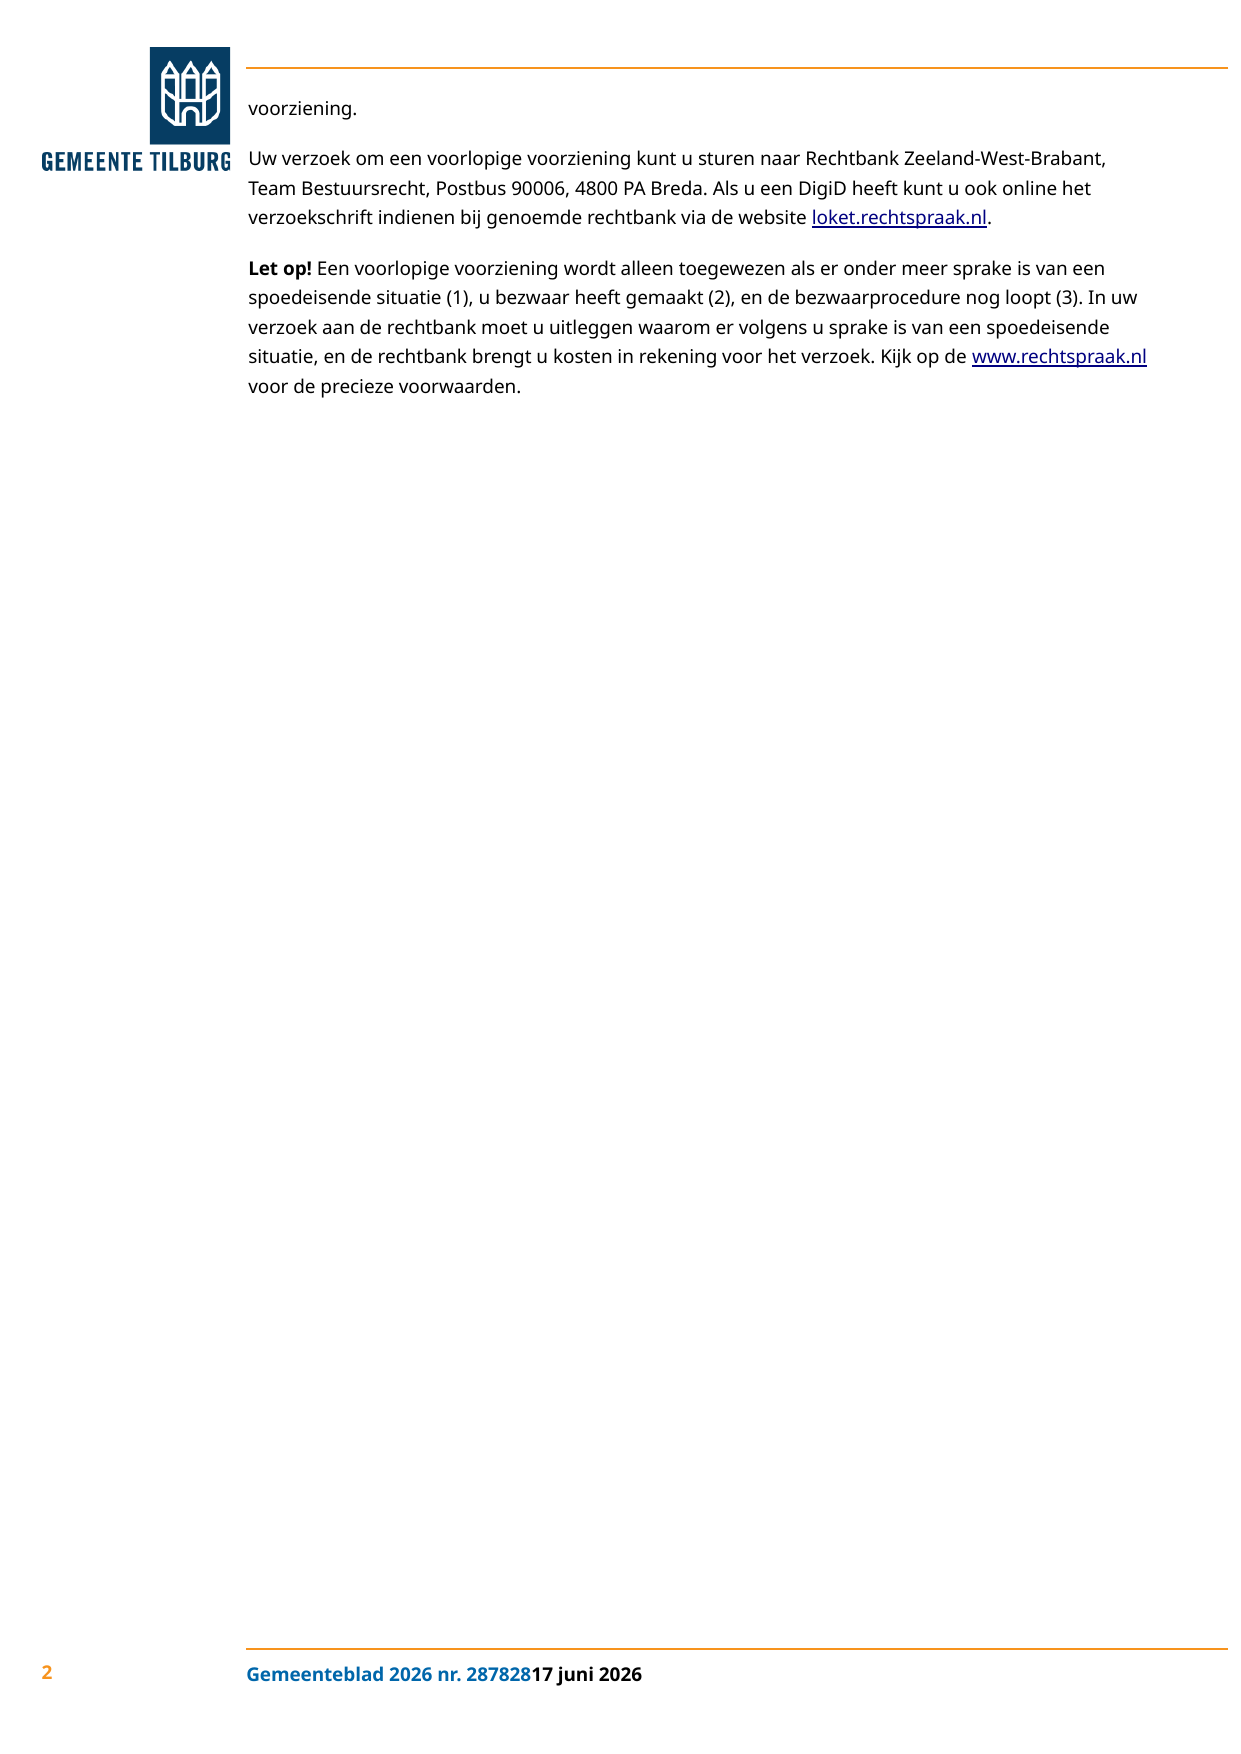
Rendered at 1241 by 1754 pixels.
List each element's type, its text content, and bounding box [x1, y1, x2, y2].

text Let op! Een voorlopige voorziening wordt alleen toegewezen als er onder meer sprake is van een spoedeisende situatie (1), u bezwaar heeft gemaakt (2), en de bezwaarprocedure nog loopt (3). In uw verzoek aan de rechtbank moet u uitleggen waarom er volgens u sprake is van een spoedeisende situatie, en de rechtbank brengt u kosten in rekening voor het verzoek. Kijk op de www.rechtspraak.nl voor de precieze voorwaarden. [248, 255, 1152, 399]
text voorziening. [248, 95, 1152, 121]
picture [41, 47, 231, 172]
text Uw verzoek om een voorlopige voorziening kunt u sturen naar Rechtbank Zeeland-West-Brabant, Team Bestuursrecht, Postbus 90006, 4800 PA Breda. Als u een DigiD heeft kunt u ook online het verzoekschrift indienen bij genoemde rechtbank via de website loket.rechtspraak.nl. [248, 145, 1152, 230]
